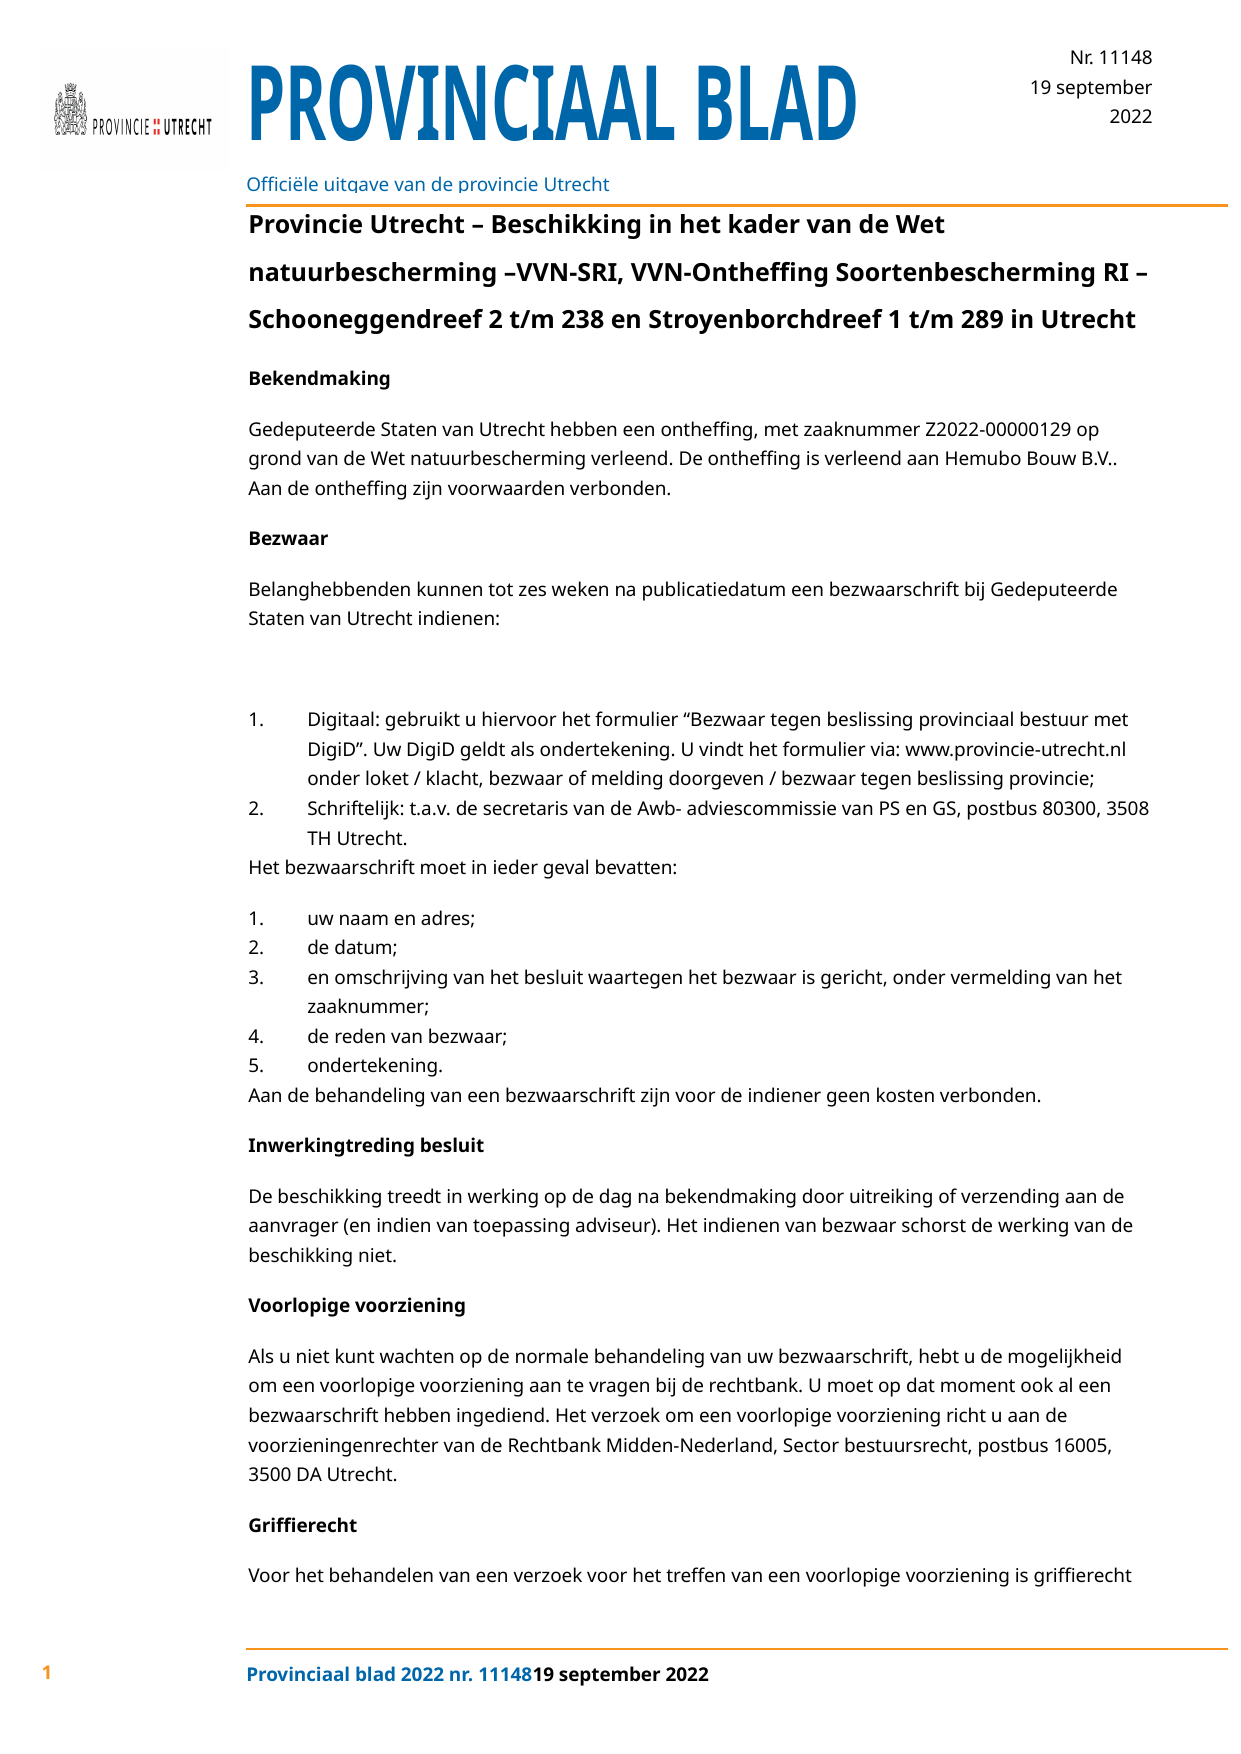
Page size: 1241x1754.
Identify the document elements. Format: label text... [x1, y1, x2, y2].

list Digitaal: gebruikt u hiervoor het formulier “Bezwaar tegen beslissing provinciaal bestuur met DigiD”. Uw DigiD geldt als ondertekening. U vindt het formulier via: www.provincie-utrecht.nl onder loket / klacht, bezwaar of melding doorgeven / bezwaar tegen beslissing provincie; [248, 706, 1152, 791]
text Inwerkingtreding besluit [248, 1133, 1152, 1158]
text Provincie Utrecht – Beschikking in het kader van de Wet natuurbescherming –VVN-SRI, VVN-Ontheffing Soortenbescherming RI – Schooneggendreef 2 t/m 238 en Stroyenborchdreef 1 t/m 289 in Utrecht [248, 207, 1152, 336]
text Aan de behandeling van een bezwaarschrift zijn voor de indiener geen kosten verbonden. [248, 1082, 1152, 1108]
list en omschrijving van het besluit waartegen het bezwaar is gericht, onder vermelding van het zaaknummer; [248, 964, 1152, 1019]
list ondertekening. [248, 1053, 1152, 1078]
text Griffierecht [248, 1512, 1152, 1537]
list uw naam en adres; [248, 905, 1152, 930]
picture [41, 47, 231, 172]
text Voorlopige voorziening [248, 1293, 1152, 1318]
text Bekendmaking [248, 366, 1152, 391]
list de datum; [248, 934, 1152, 960]
text Het bezwaarschrift moet in ieder geval bevatten: [248, 854, 1152, 880]
text Bezwaar [248, 526, 1152, 551]
text Als u niet kunt wachten op de normale behandeling van uw bezwaarschrift, hebt u de mogelijkheid om een voorlopige voorziening aan te vragen bij de rechtbank. U moet op dat moment ook al een bezwaarschrift hebben ingediend. Het verzoek om een voorlopige voorziening richt u aan de voorzieningenrechter van de Rechtbank Midden-Nederland, Sector bestuursrecht, postbus 16005, 3500 DA Utrecht. [248, 1343, 1152, 1487]
list Schriftelijk: t.a.v. de secretaris van de Awb- adviescommissie van PS en GS, postbus 80300, 3508 TH Utrecht. [248, 795, 1152, 850]
list de reden van bezwaar; [248, 1023, 1152, 1049]
text Belanghebbenden kunnen tot zes weken na publicatiedatum een bezwaarschrift bij Gedeputeerde Staten van Utrecht indienen: [248, 576, 1152, 631]
text De beschikking treedt in werking op de dag na bekendmaking door uitreiking of verzending aan de aanvrager (en indien van toepassing adviseur). Het indienen van bezwaar schorst de werking van de beschikking niet. [248, 1183, 1152, 1268]
text Voor het behandelen van een verzoek voor het treffen van een voorlopige voorziening is griffierecht [248, 1562, 1152, 1588]
text Gedeputeerde Staten van Utrecht hebben een ontheffing, met zaaknummer Z2022-00000129 op grond van de Wet natuurbescherming verleend. De ontheffing is verleend aan Hemubo Bouw B.V.. Aan de ontheffing zijn voorwaarden verbonden. [248, 416, 1152, 501]
